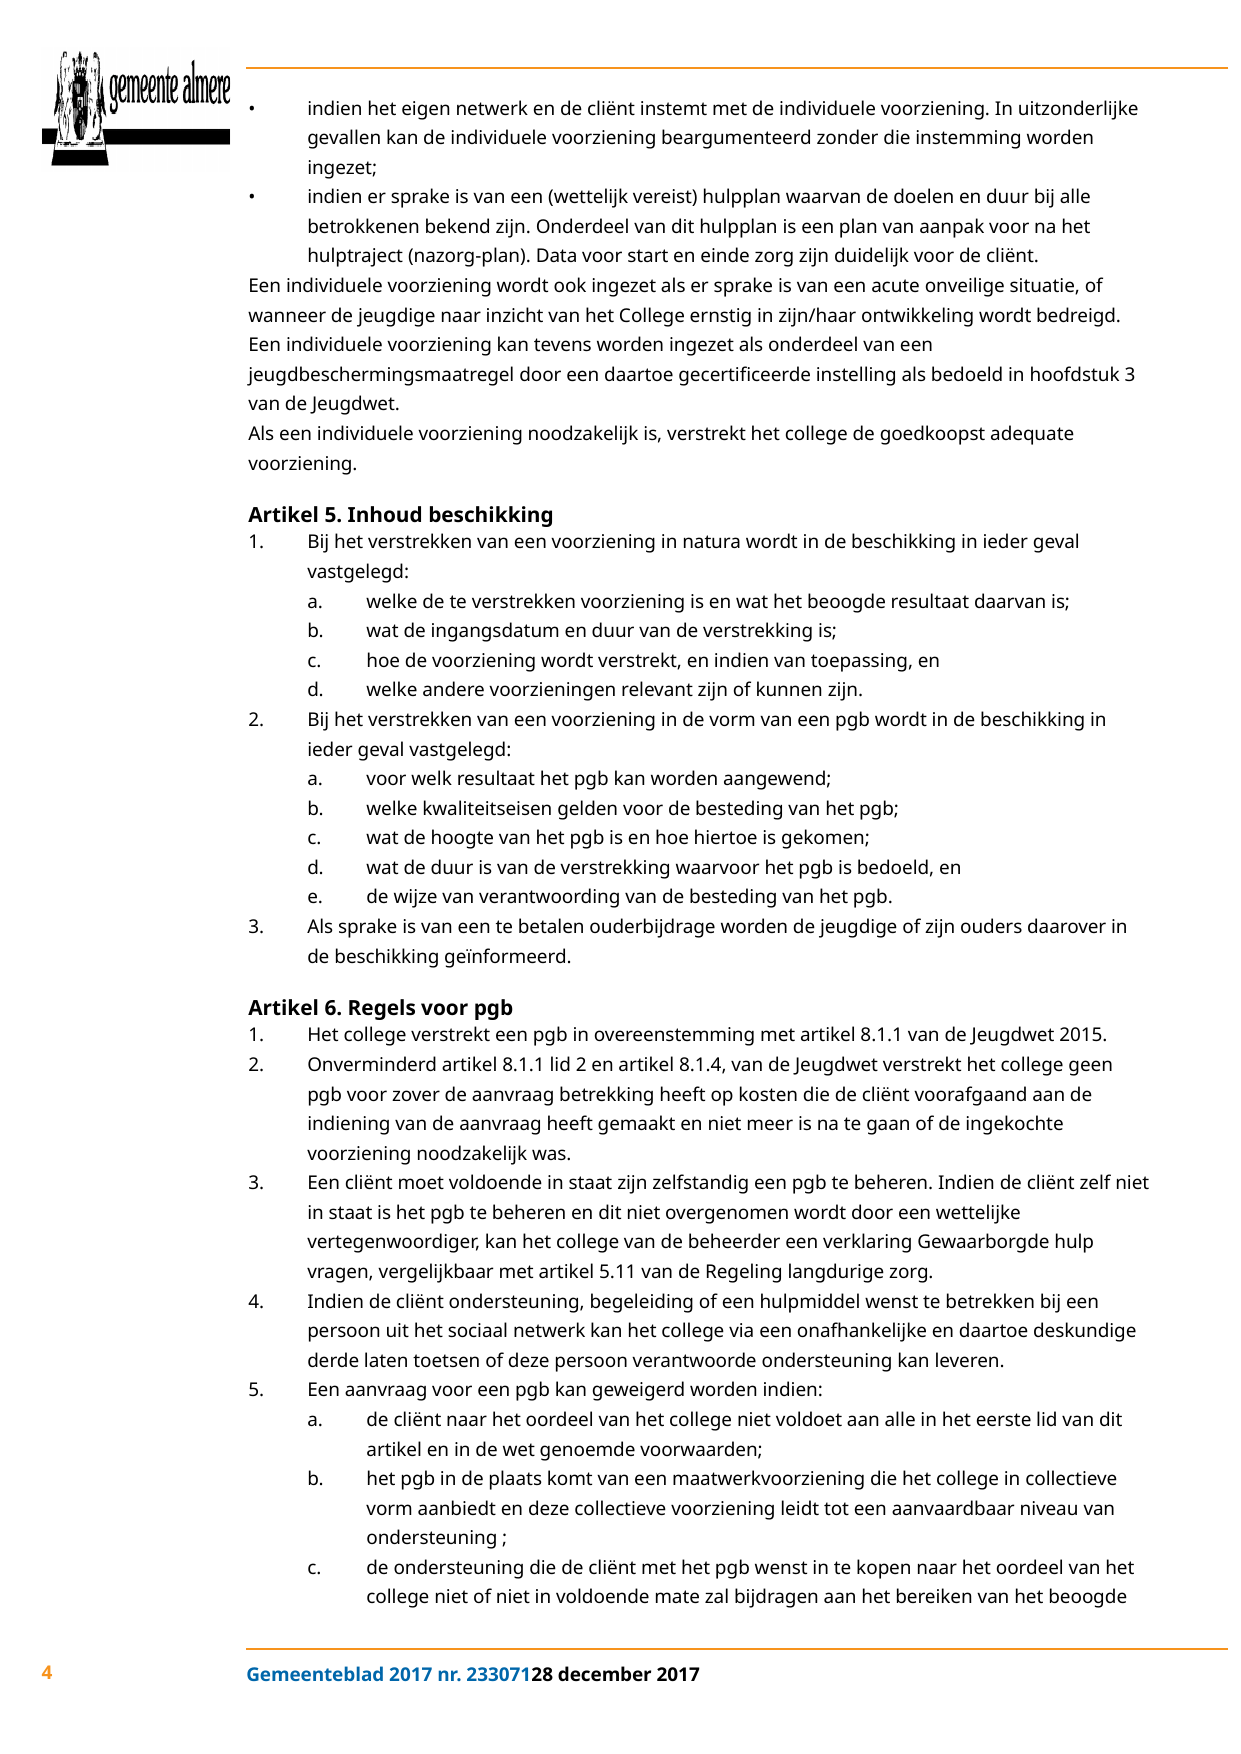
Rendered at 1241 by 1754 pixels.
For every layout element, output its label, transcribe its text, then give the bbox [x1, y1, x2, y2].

list Bij het verstrekken van een voorziening in de vorm van een pgb wordt in de beschikking in ieder geval vastgelegd: [248, 706, 1152, 761]
list Onverminderd artikel 8.1.1 lid 2 en artikel 8.1.4, van de Jeugdwet verstrekt het college geen pgb voor zover de aanvraag betrekking heeft op kosten die de cliënt voorafgaand aan de indiening van de aanvraag heeft gemaakt en niet meer is na te gaan of de ingekochte voorziening noodzakelijk was. [248, 1051, 1152, 1166]
list hoe de voorziening wordt verstrekt, en indien van toepassing, en [307, 647, 1152, 673]
list wat de hoogte van het pgb is en hoe hiertoe is gekomen; [307, 824, 1152, 850]
list voor welk resultaat het pgb kan worden aangewend; [307, 765, 1152, 791]
text Artikel 5. Inhoud beschikking [248, 500, 1152, 529]
list welke kwaliteitseisen gelden voor de besteding van het pgb; [307, 795, 1152, 821]
list de cliënt naar het oordeel van het college niet voldoet aan alle in het eerste lid van dit artikel en in de wet genoemde voorwaarden; [307, 1406, 1152, 1462]
list indien er sprake is van een (wettelijk vereist) hulpplan waarvan de doelen en duur bij alle betrokkenen bekend zijn. Onderdeel van dit hulpplan is een plan van aanpak voor na het hulptraject (nazorg-plan). Data voor start en einde zorg zijn duidelijk voor de cliënt. [248, 183, 1152, 268]
list wat de ingangsdatum en duur van de verstrekking is; [307, 617, 1152, 643]
list indien het eigen netwerk en de cliënt instemt met de individuele voorziening. In uitzonderlijke gevallen kan de individuele voorziening beargumenteerd zonder die instemming worden ingezet; [248, 95, 1152, 180]
list welke andere voorzieningen relevant zijn of kunnen zijn. [307, 677, 1152, 702]
list Het college verstrekt een pgb in overeenstemming met artikel 8.1.1 van de Jeugdwet 2015. [248, 1022, 1152, 1047]
list de ondersteuning die de cliënt met het pgb wenst in te kopen naar het oordeel van het college niet of niet in voldoende mate zal bijdragen aan het bereiken van het beoogde [307, 1554, 1152, 1609]
text Als een individuele voorziening noodzakelijk is, verstrekt het college de goedkoopst adequate voorziening. [248, 420, 1152, 476]
list Als sprake is van een te betalen ouderbijdrage worden de jeugdige of zijn ouders daarover in de beschikking geïnformeerd. [248, 913, 1152, 968]
list Een cliënt moet voldoende in staat zijn zelfstandig een pgb te beheren. Indien de cliënt zelf niet in staat is het pgb te beheren en dit niet overgenomen wordt door een wettelijke vertegenwoordiger, kan het college van de beheerder een verklaring Gewaarborgde hulp vragen, vergelijkbaar met artikel 5.11 van de Regeling langdurige zorg. [248, 1169, 1152, 1284]
list Indien de cliënt ondersteuning, begeleiding of een hulpmiddel wenst te betrekken bij een persoon uit het sociaal netwerk kan het college via een onafhankelijke en daartoe deskundige derde laten toetsen of deze persoon verantwoorde ondersteuning kan leveren. [248, 1288, 1152, 1373]
list Een aanvraag voor een pgb kan geweigerd worden indien: [248, 1377, 1152, 1402]
text Artikel 6. Regels voor pgb [248, 993, 1152, 1022]
list wat de duur is van de verstrekking waarvoor het pgb is bedoeld, en [307, 854, 1152, 880]
list de wijze van verantwoording van de besteding van het pgb. [307, 884, 1152, 909]
list Bij het verstrekken van een voorziening in natura wordt in de beschikking in ieder geval vastgelegd: [248, 529, 1152, 584]
picture [41, 47, 231, 172]
list het pgb in de plaats komt van een maatwerkvoorziening die het college in collectieve vorm aanbiedt en deze collectieve voorziening leidt tot een aanvaardbaar niveau van ondersteuning ; [307, 1465, 1152, 1550]
text Een individuele voorziening kan tevens worden ingezet als onderdeel van een jeugdbeschermingsmaatregel door een daartoe gecertificeerde instelling als bedoeld in hoofdstuk 3 van de Jeugdwet. [248, 331, 1152, 416]
list welke de te verstrekken voorziening is en wat het beoogde resultaat daarvan is; [307, 588, 1152, 613]
text Een individuele voorziening wordt ook ingezet als er sprake is van een acute onveilige situatie, of wanneer de jeugdige naar inzicht van het College ernstig in zijn/haar ontwikkeling wordt bedreigd. [248, 272, 1152, 328]
